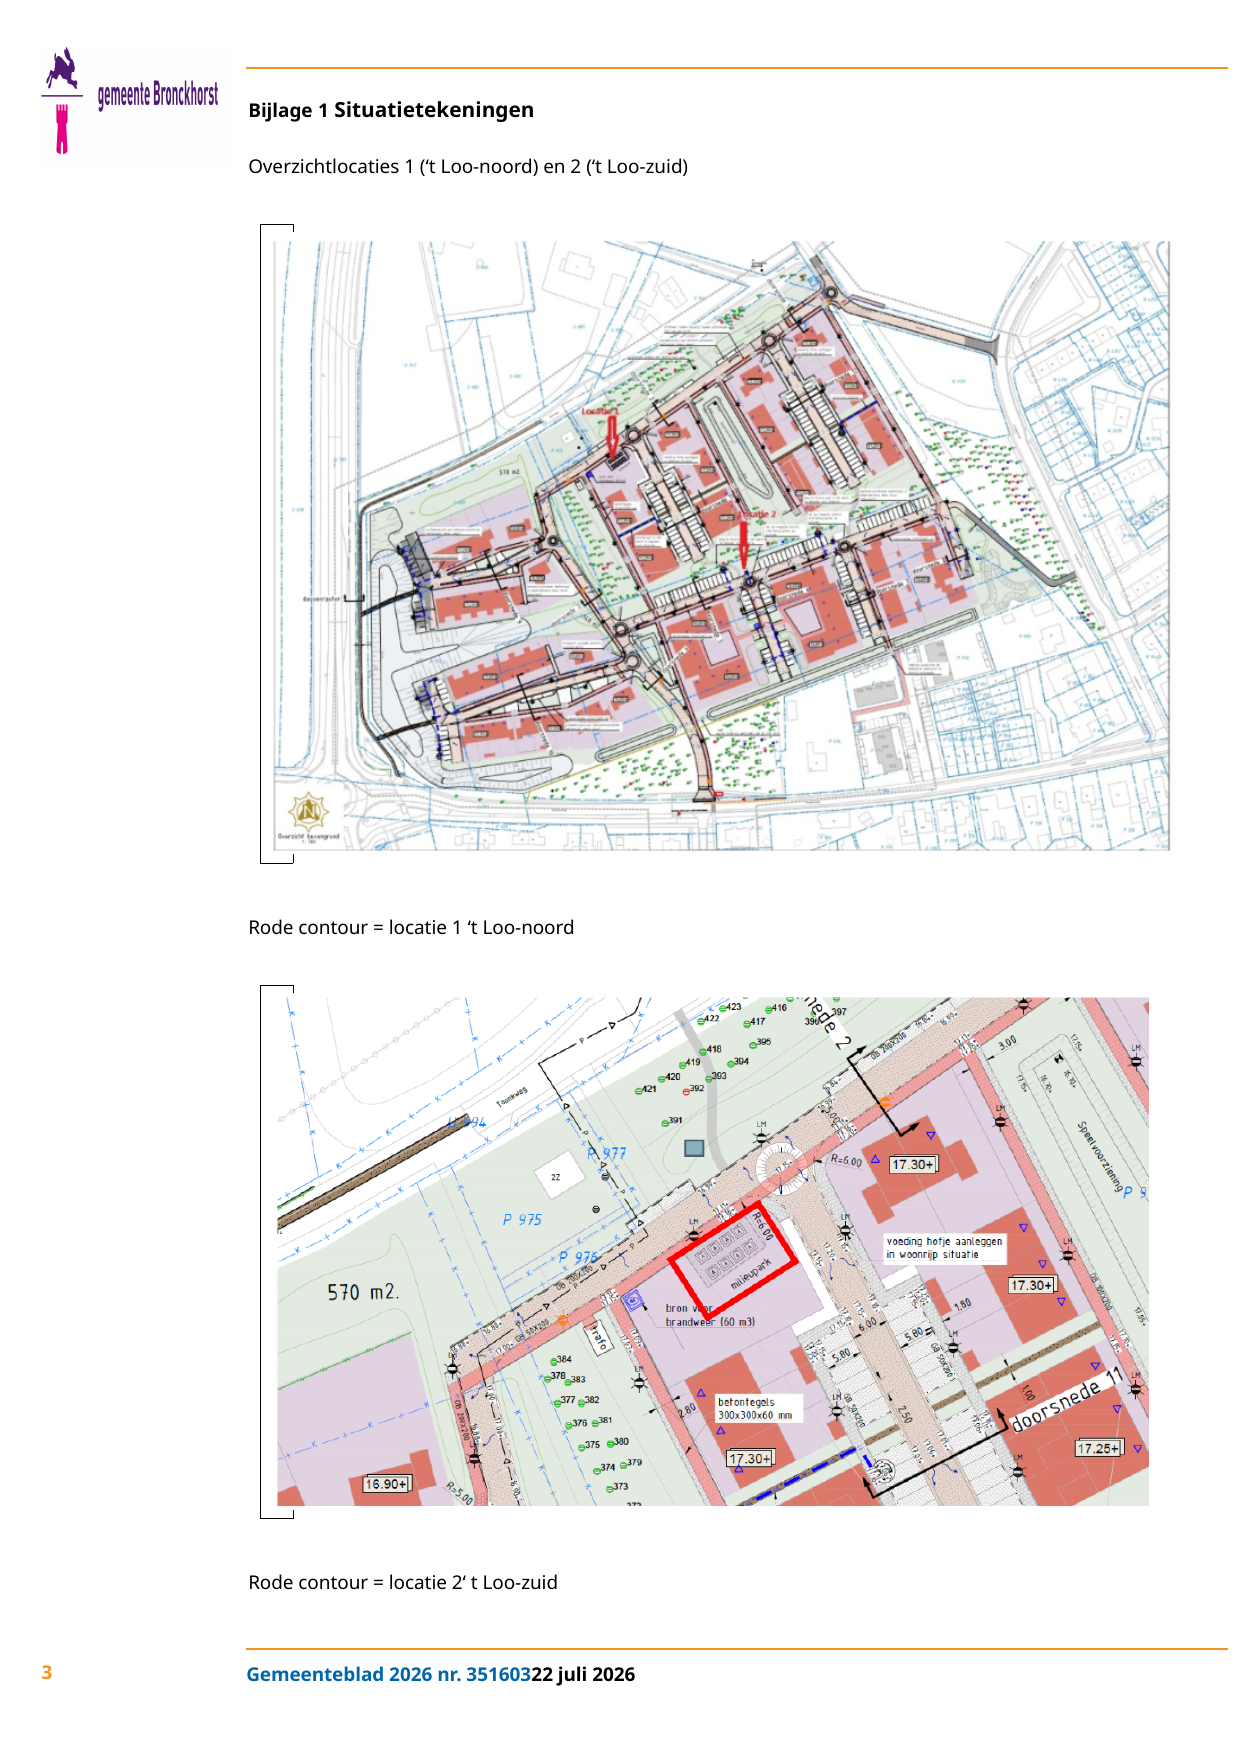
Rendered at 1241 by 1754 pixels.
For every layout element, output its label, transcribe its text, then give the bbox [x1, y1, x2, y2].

picture [268, 232, 1173, 854]
picture [41, 47, 231, 172]
picture [268, 993, 1155, 1510]
text Rode contour = locatie 2‘ t Loo-zuid [248, 1569, 1152, 1595]
text Rode contour = locatie 1 ‘t Loo-noord [248, 914, 1152, 939]
text Overzichtlocaties 1 (‘t Loo-noord) en 2 (‘t Loo-zuid) [248, 153, 1152, 179]
text Bijlage 1 Situatietekeningen [248, 95, 1152, 123]
